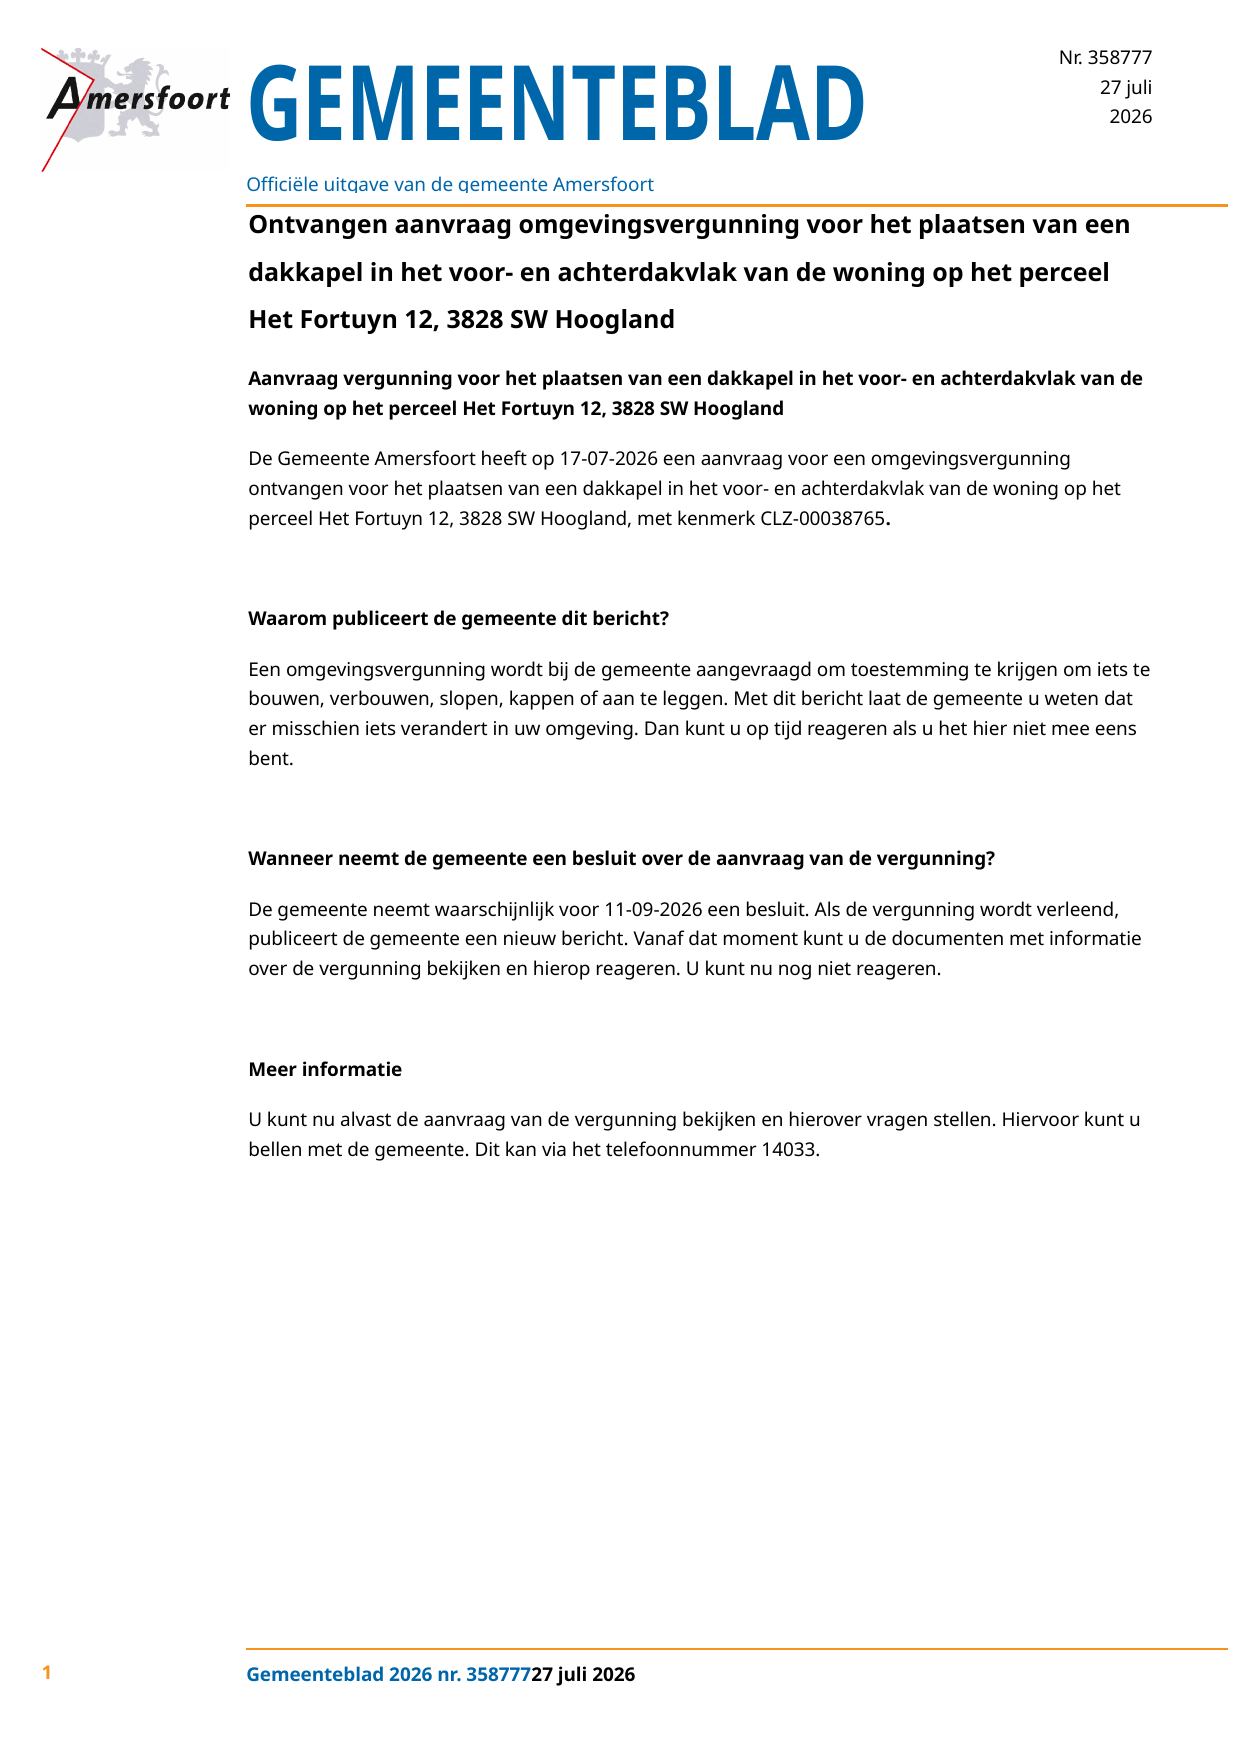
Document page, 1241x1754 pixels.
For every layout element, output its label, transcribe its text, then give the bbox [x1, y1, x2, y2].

text De gemeente neemt waarschijnlijk voor 11-09-2026 een besluit. Als de vergunning wordt verleend, publiceert de gemeente een nieuw bericht. Vanaf dat moment kunt u de documenten met informatie over de vergunning bekijken en hierop reageren. U kunt nu nog niet reageren. [248, 896, 1152, 981]
text U kunt nu alvast de aanvraag van de vergunning bekijken en hierover vragen stellen. Hiervoor kunt u bellen met de gemeente. Dit kan via het telefoonnummer 14033. [248, 1106, 1152, 1162]
text Waarom publiceert de gemeente dit bericht? [248, 606, 1152, 631]
text Meer informatie [248, 1056, 1152, 1082]
text Een omgevingsvergunning wordt bij de gemeente aangevraagd om toestemming te krijgen om iets te bouwen, verbouwen, slopen, kappen of aan te leggen. Met dit bericht laat de gemeente u weten dat er misschien iets verandert in uw omgeving. Dan kunt u op tijd reageren als u het hier niet mee eens bent. [248, 656, 1152, 770]
text Ontvangen aanvraag omgevingsvergunning voor het plaatsen van een dakkapel in het voor- en achterdakvlak van de woning op het perceel Het Fortuyn 12, 3828 SW Hoogland [248, 207, 1152, 336]
picture [41, 47, 231, 172]
text De Gemeente Amersfoort heeft op 17-07-2026 een aanvraag voor een omgevingsvergunning ontvangen voor het plaatsen van een dakkapel in het voor- en achterdakvlak van de woning op het perceel Het Fortuyn 12, 3828 SW Hoogland, met kenmerk CLZ-00038765. [248, 446, 1152, 530]
text Wanneer neemt de gemeente een besluit over de aanvraag van de vergunning? [248, 846, 1152, 871]
text Aanvraag vergunning voor het plaatsen van een dakkapel in het voor- en achterdakvlak van de woning op het perceel Het Fortuyn 12, 3828 SW Hoogland [248, 366, 1152, 421]
